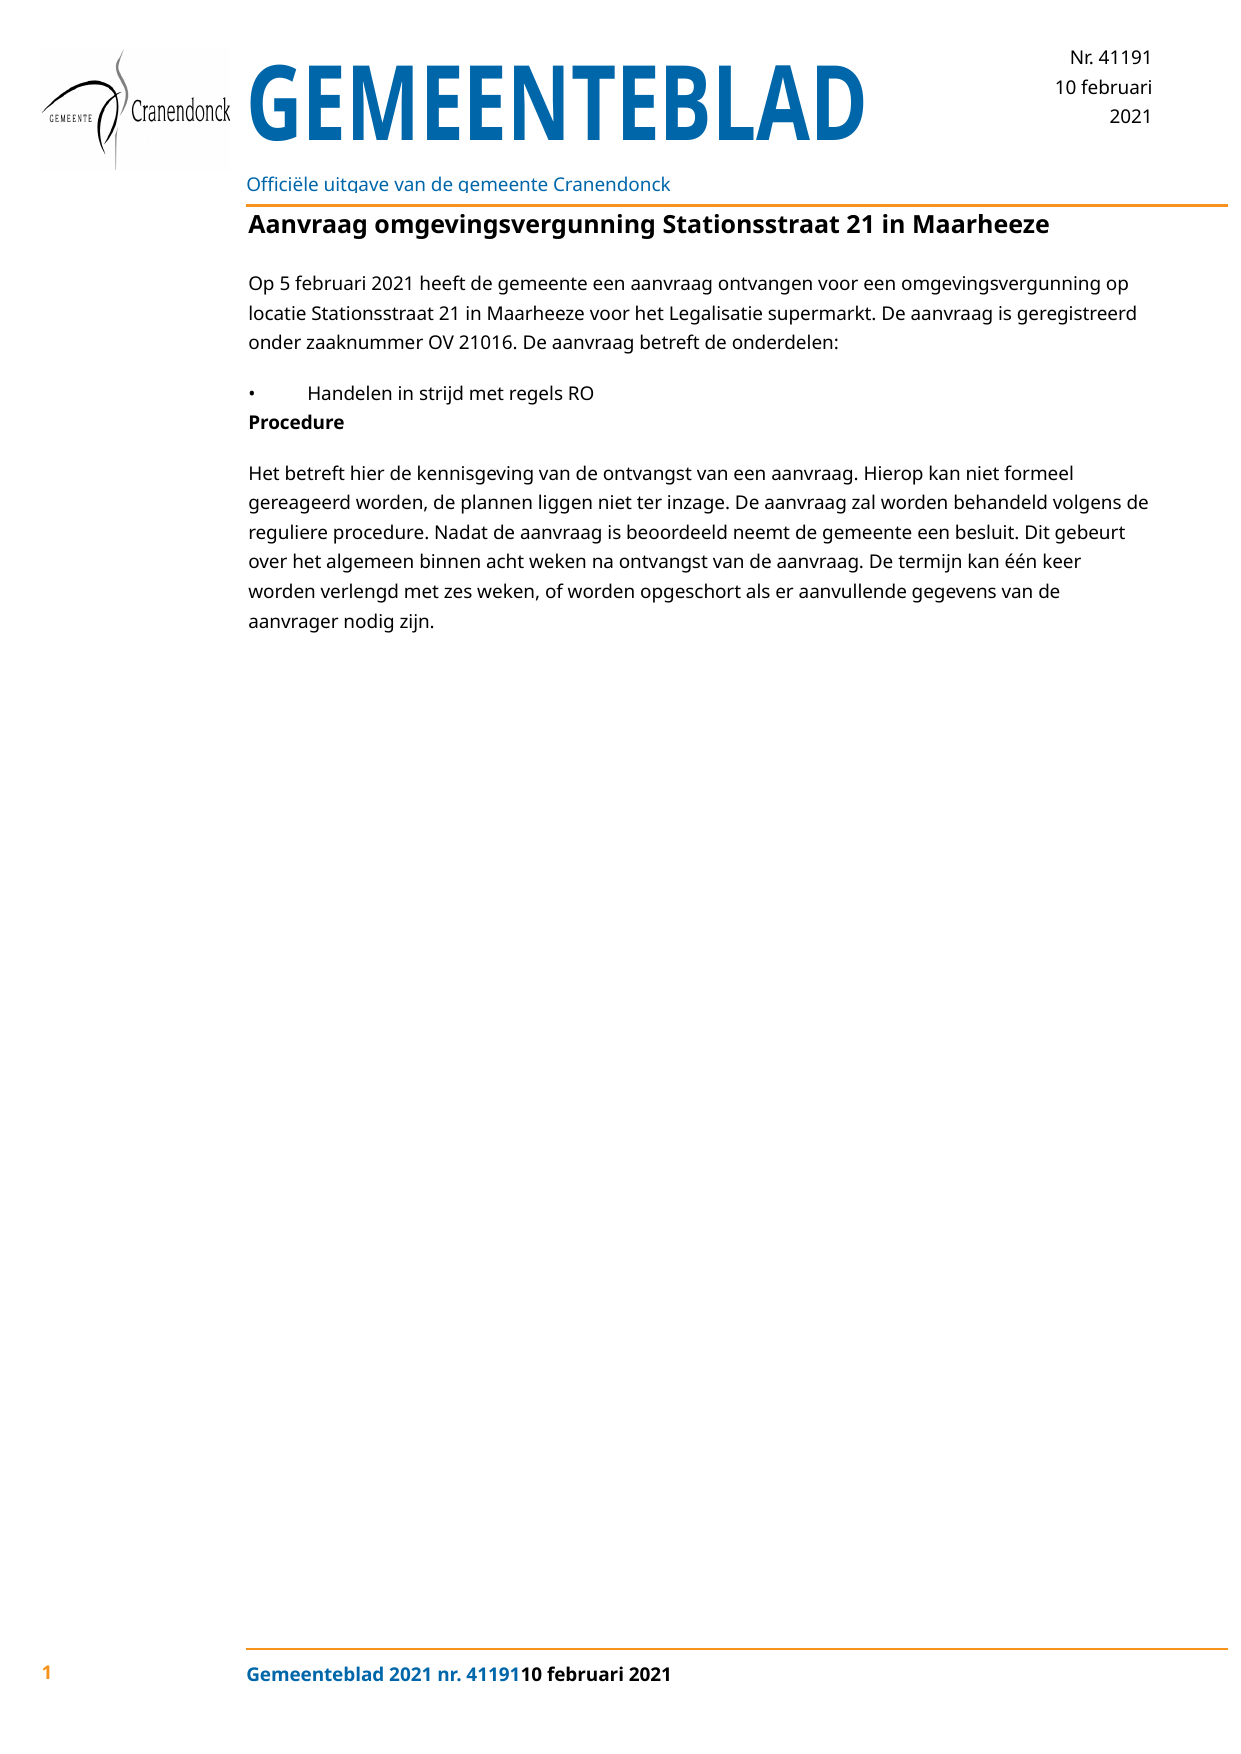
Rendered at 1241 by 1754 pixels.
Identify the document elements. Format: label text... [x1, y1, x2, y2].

text Procedure [248, 409, 1152, 435]
text Het betreft hier de kennisgeving van de ontvangst van een aanvraag. Hierop kan niet formeel gereageerd worden, de plannen liggen niet ter inzage. De aanvraag zal worden behandeld volgens de reguliere procedure. Nadat de aanvraag is beoordeeld neemt de gemeente een besluit. Dit gebeurt over het algemeen binnen acht weken na ontvangst van de aanvraag. De termijn kan één keer worden verlengd met zes weken, of worden opgeschort als er aanvullende gegevens van de aanvrager nodig zijn. [248, 460, 1152, 633]
list Handelen in strijd met regels RO [248, 380, 1152, 406]
text Op 5 februari 2021 heeft de gemeente een aanvraag ontvangen voor een omgevingsvergunning op locatie Stationsstraat 21 in Maarheeze voor het Legalisatie supermarkt. De aanvraag is geregistreerd onder zaaknummer OV 21016. De aanvraag betreft de onderdelen: [248, 270, 1152, 355]
text Aanvraag omgevingsvergunning Stationsstraat 21 in Maarheeze [248, 207, 1152, 241]
picture [41, 47, 231, 172]
